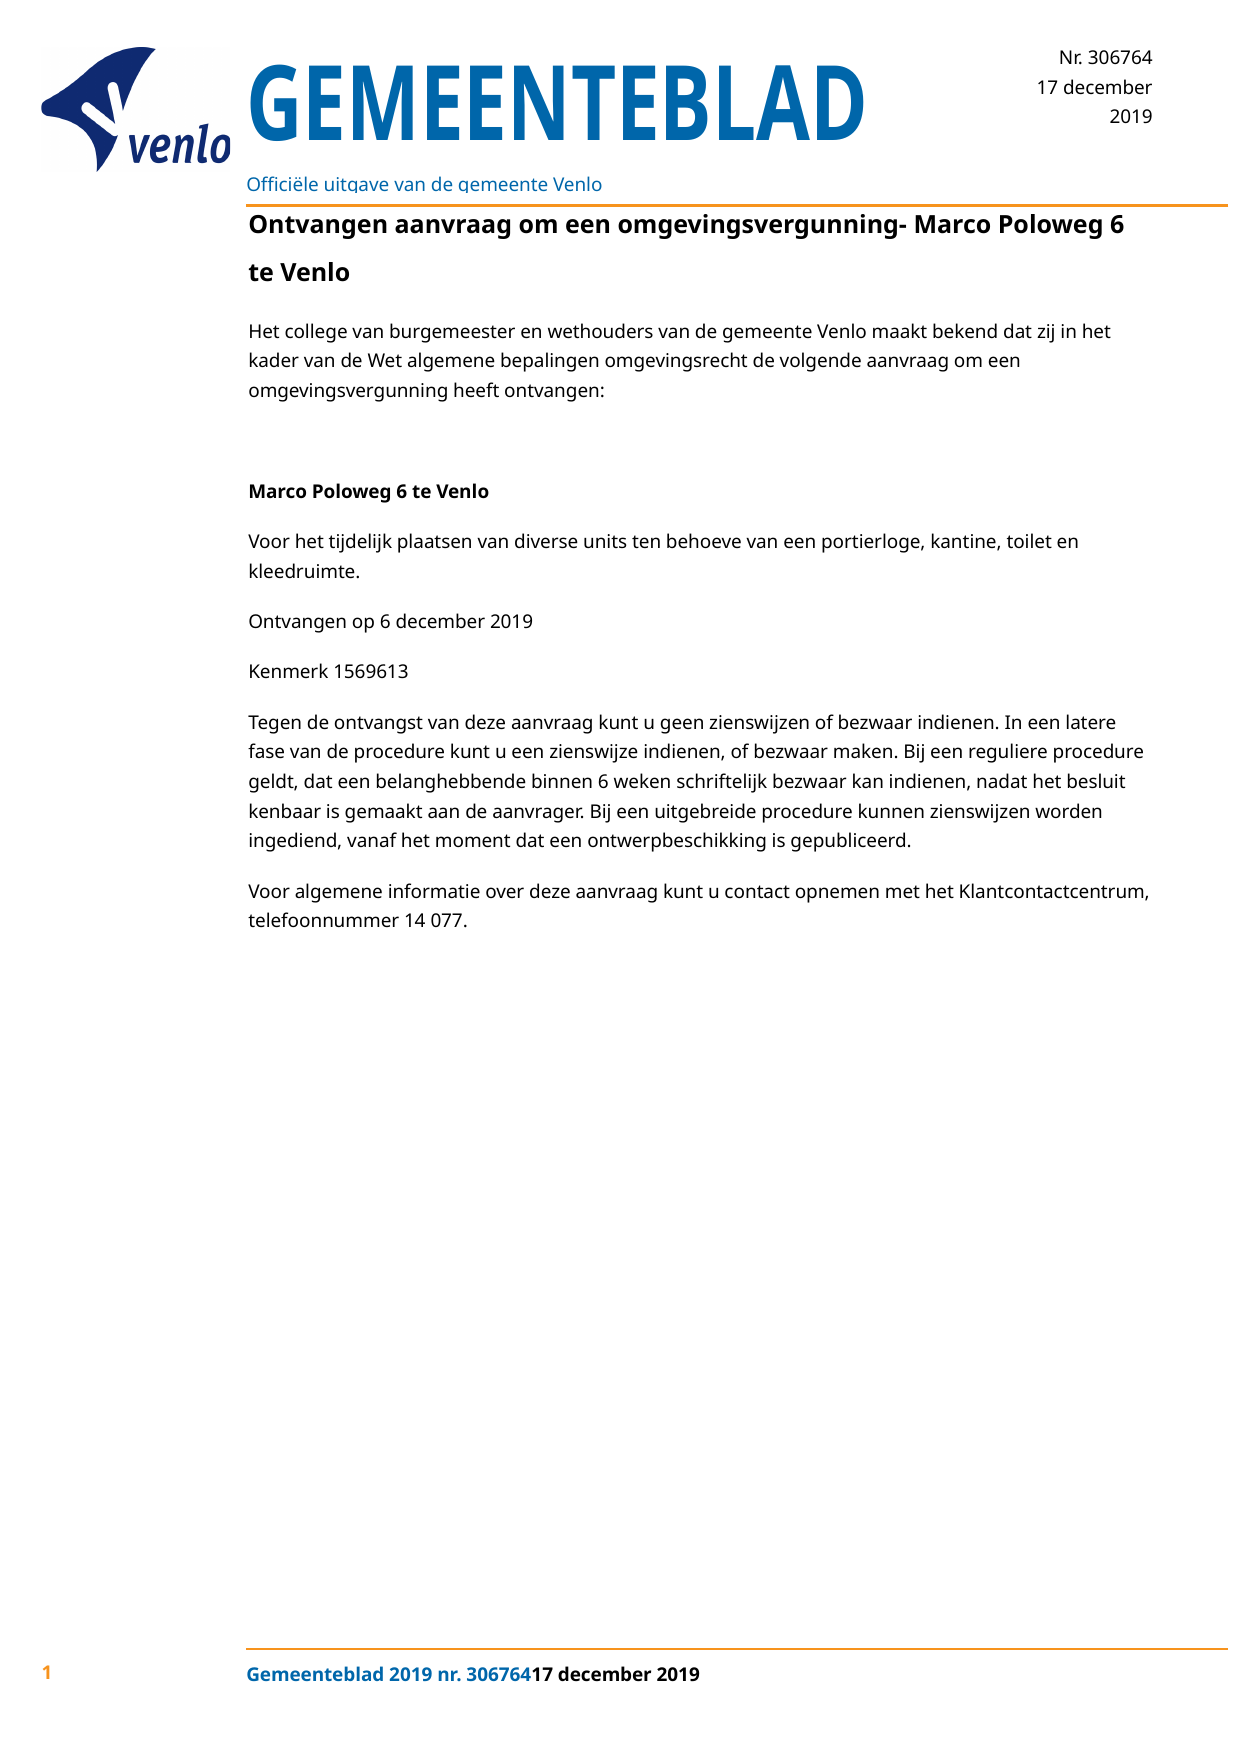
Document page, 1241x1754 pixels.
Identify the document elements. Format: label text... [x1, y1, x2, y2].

text Kenmerk 1569613 [248, 659, 1152, 684]
picture [41, 47, 231, 172]
text Voor het tijdelijk plaatsen van diverse units ten behoeve van een portierloge, kantine, toilet en kleedruimte. [248, 528, 1152, 584]
text Marco Poloweg 6 te Venlo [248, 478, 1152, 504]
text Tegen de ontvangst van deze aanvraag kunt u geen zienswijzen of bezwaar indienen. In een latere fase van de procedure kunt u een zienswijze indienen, of bezwaar maken. Bij een reguliere procedure geldt, dat een belanghebbende binnen 6 weken schriftelijk bezwaar kan indienen, nadat het besluit kenbaar is gemaakt aan de aanvrager. Bij een uitgebreide procedure kunnen zienswijzen worden ingediend, vanaf het moment dat een ontwerpbeschikking is gepubliceerd. [248, 709, 1152, 853]
text Ontvangen op 6 december 2019 [248, 608, 1152, 634]
text Voor algemene informatie over deze aanvraag kunt u contact opnemen met het Klantcontactcentrum, telefoonnummer 14 077. [248, 878, 1152, 933]
text Het college van burgemeester en wethouders van de gemeente Venlo maakt bekend dat zij in het kader van de Wet algemene bepalingen omgevingsrecht de volgende aanvraag om een omgevingsvergunning heeft ontvangen: [248, 318, 1152, 403]
text Ontvangen aanvraag om een omgevingsvergunning- Marco Poloweg 6 te Venlo [248, 207, 1152, 288]
